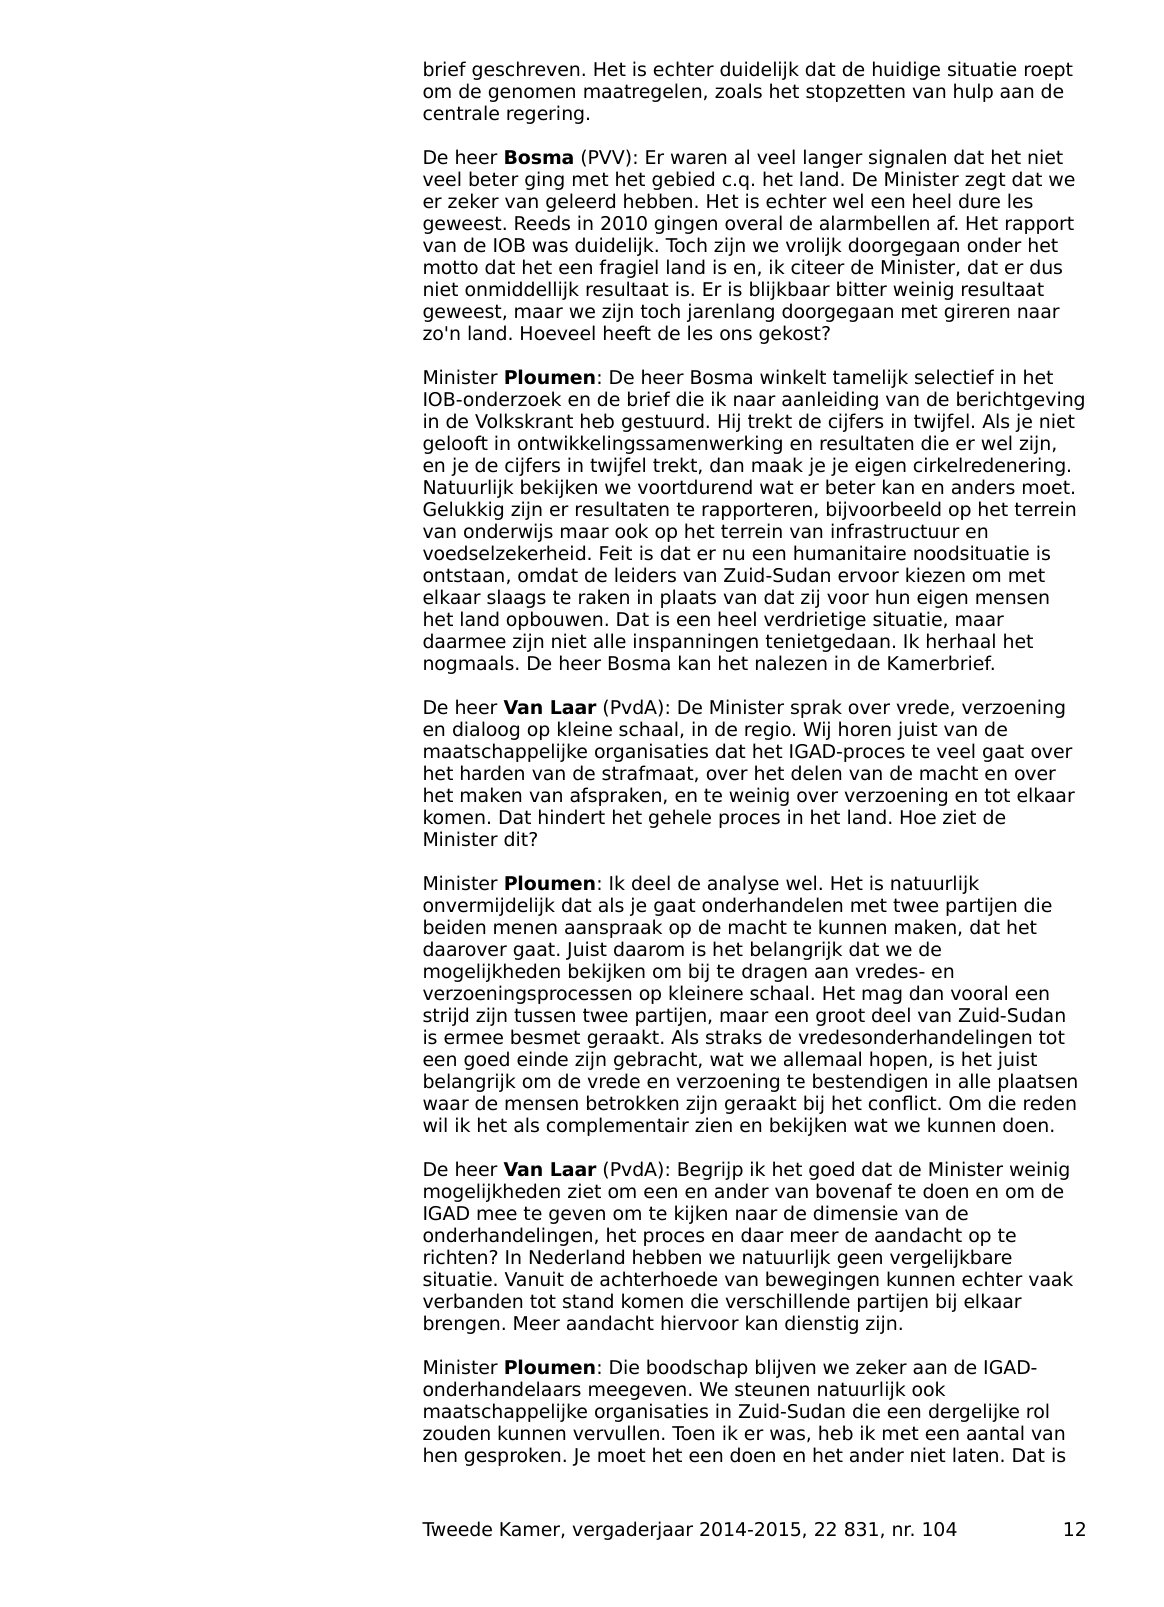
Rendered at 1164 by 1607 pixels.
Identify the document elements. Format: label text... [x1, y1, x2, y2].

text Minister Ploumen: De heer Bosma winkelt tamelijk selectief in het IOB-onderzoek en de brief die ik naar aanleiding van de berichtgeving in de Volkskrant heb gestuurd. Hij trekt de cijfers in twijfel. Als je niet gelooft in ontwikkelingssamenwerking en resultaten die er wel zijn, en je de cijfers in twijfel trekt, dan maak je je eigen cirkelredenering. Natuurlijk bekijken we voortdurend wat er beter kan en anders moet. Gelukkig zijn er resultaten te rapporteren, bijvoorbeeld op het terrein van onderwijs maar ook op het terrein van infrastructuur en voedselzekerheid. Feit is dat er nu een humanitaire noodsituatie is ontstaan, omdat de leiders van Zuid-Sudan ervoor kiezen om met elkaar slaags te raken in plaats van dat zij voor hun eigen mensen het land opbouwen. Dat is een heel verdrietige situatie, maar daarmee zijn niet alle inspanningen tenietgedaan. Ik herhaal het nogmaals. De heer Bosma kan het nalezen in de Kamerbrief. [422, 367, 1087, 675]
text brief geschreven. Het is echter duidelijk dat de huidige situatie roept om de genomen maatregelen, zoals het stopzetten van hulp aan de centrale regering. [422, 59, 1087, 125]
text Minister Ploumen: Die boodschap blijven we zeker aan de IGAD-onderhandelaars meegeven. We steunen natuurlijk ook maatschappelijke organisaties in Zuid-Sudan die een dergelijke rol zouden kunnen vervullen. Toen ik er was, heb ik met een aantal van hen gesproken. Je moet het een doen en het ander niet laten. Dat is [422, 1357, 1087, 1467]
text De heer Bosma (PVV): Er waren al veel langer signalen dat het niet veel beter ging met het gebied c.q. het land. De Minister zegt dat we er zeker van geleerd hebben. Het is echter wel een heel dure les geweest. Reeds in 2010 gingen overal de alarmbellen af. Het rapport van de IOB was duidelijk. Toch zijn we vrolijk doorgegaan onder het motto dat het een fragiel land is en, ik citeer de Minister, dat er dus niet onmiddellijk resultaat is. Er is blijkbaar bitter weinig resultaat geweest, maar we zijn toch jarenlang doorgegaan met gireren naar zo'n land. Hoeveel heeft de les ons gekost? [422, 147, 1087, 345]
text De heer Van Laar (PvdA): De Minister sprak over vrede, verzoening en dialoog op kleine schaal, in de regio. Wij horen juist van de maatschappelijke organisaties dat het IGAD-proces te veel gaat over het harden van de strafmaat, over het delen van de macht en over het maken van afspraken, en te weinig over verzoening en tot elkaar komen. Dat hindert het gehele proces in het land. Hoe ziet de Minister dit? [422, 697, 1087, 851]
text Minister Ploumen: Ik deel de analyse wel. Het is natuurlijk onvermijdelijk dat als je gaat onderhandelen met twee partijen die beiden menen aanspraak op de macht te kunnen maken, dat het daarover gaat. Juist daarom is het belangrijk dat we de mogelijkheden bekijken om bij te dragen aan vredes- en verzoeningsprocessen op kleinere schaal. Het mag dan vooral een strijd zijn tussen twee partijen, maar een groot deel van Zuid-Sudan is ermee besmet geraakt. Als straks de vredesonderhandelingen tot een goed einde zijn gebracht, wat we allemaal hopen, is het juist belangrijk om de vrede en verzoening te bestendigen in alle plaatsen waar de mensen betrokken zijn geraakt bij het conflict. Om die reden wil ik het als complementair zien en bekijken wat we kunnen doen. [422, 873, 1087, 1137]
text De heer Van Laar (PvdA): Begrijp ik het goed dat de Minister weinig mogelijkheden ziet om een en ander van bovenaf te doen en om de IGAD mee te geven om te kijken naar de dimensie van de onderhandelingen, het proces en daar meer de aandacht op te richten? In Nederland hebben we natuurlijk geen vergelijkbare situatie. Vanuit de achterhoede van bewegingen kunnen echter vaak verbanden tot stand komen die verschillende partijen bij elkaar brengen. Meer aandacht hiervoor kan dienstig zijn. [422, 1159, 1087, 1335]
